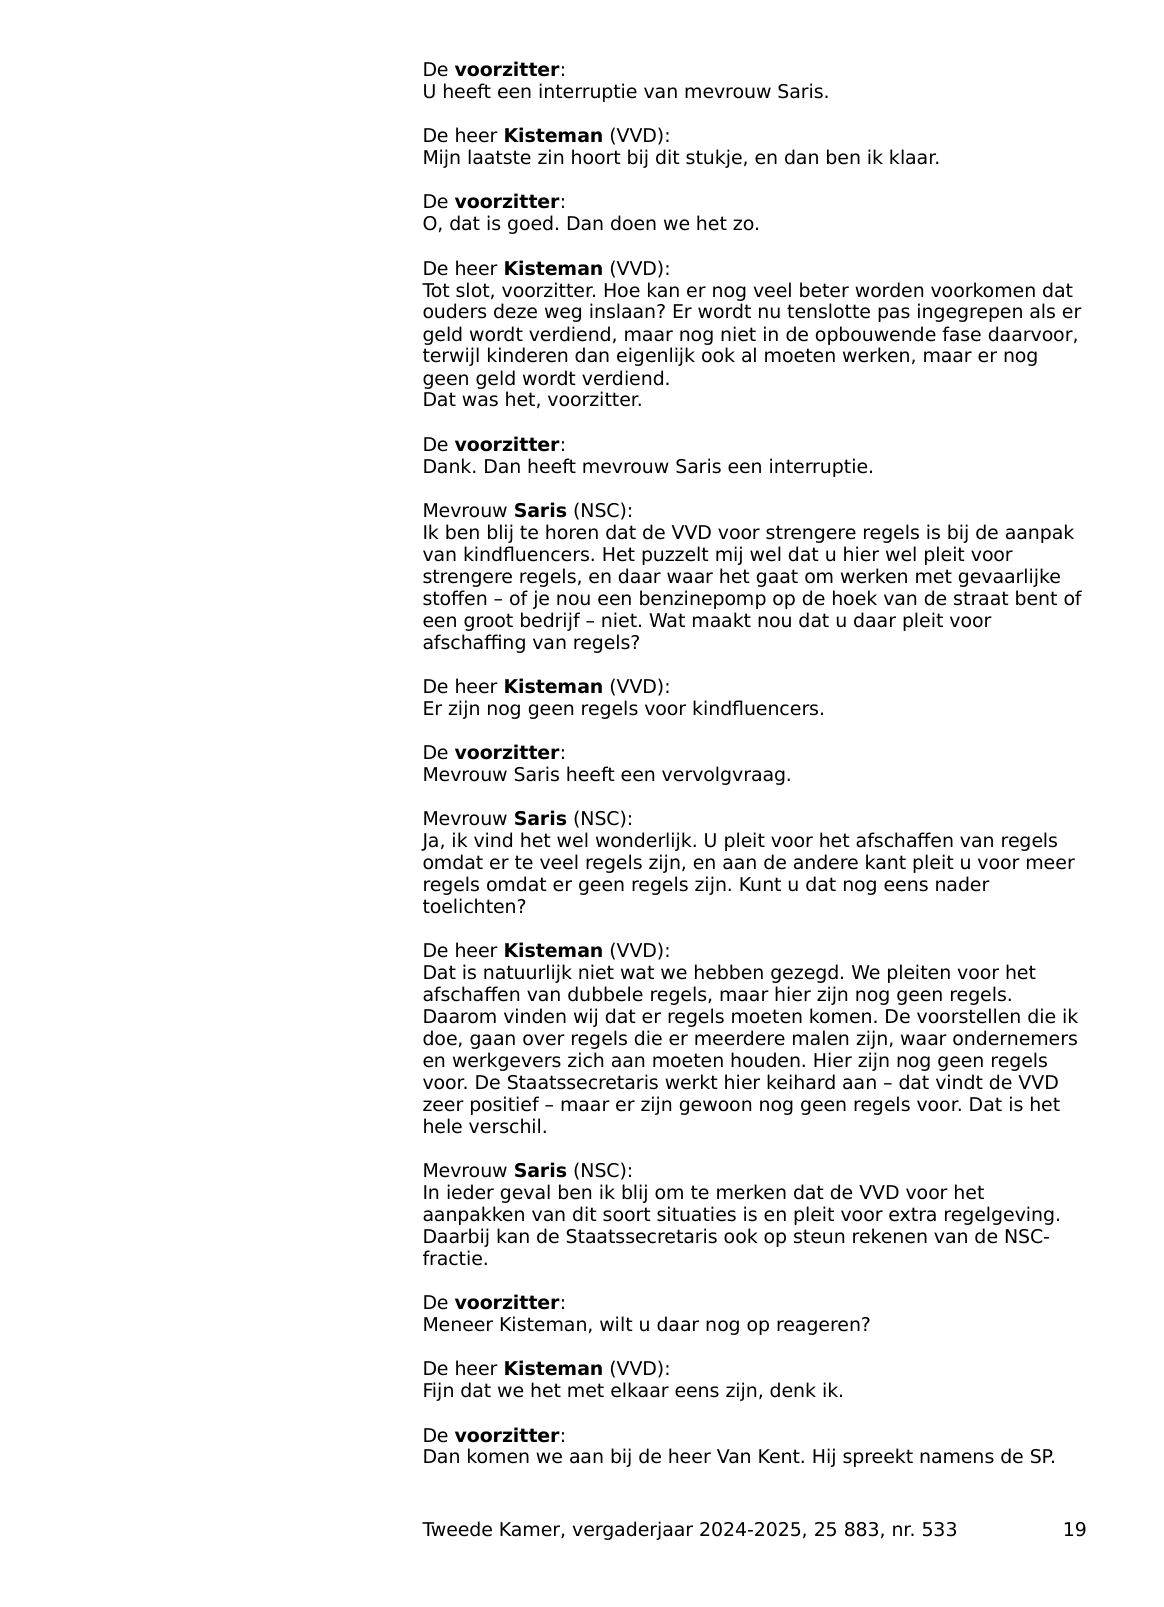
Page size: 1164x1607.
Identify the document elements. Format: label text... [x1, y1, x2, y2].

text Mevrouw Saris (NSC): [422, 1160, 1087, 1182]
text De voorzitter: [422, 191, 1087, 213]
text Mijn laatste zin hoort bij dit stukje, en dan ben ik klaar. [422, 147, 1087, 169]
text De heer Kisteman (VVD): [422, 1358, 1087, 1380]
text U heeft een interruptie van mevrouw Saris. [422, 81, 1087, 103]
text In ieder geval ben ik blij om te merken dat de VVD voor het aanpakken van dit soort situaties is en pleit voor extra regelgeving. Daarbij kan de Staatssecretaris ook op steun rekenen van de NSC-fractie. [422, 1182, 1087, 1270]
text De heer Kisteman (VVD): [422, 676, 1087, 698]
text Mevrouw Saris (NSC): [422, 808, 1087, 830]
text Ja, ik vind het wel wonderlijk. U pleit voor het afschaffen van regels omdat er te veel regels zijn, en aan de andere kant pleit u voor meer regels omdat er geen regels zijn. Kunt u dat nog eens nader toelichten? [422, 830, 1087, 918]
text De voorzitter: [422, 1424, 1087, 1446]
text De voorzitter: [422, 59, 1087, 81]
text Ik ben blij te horen dat de VVD voor strengere regels is bij de aanpak van kindfluencers. Het puzzelt mij wel dat u hier wel pleit voor strengere regels, en daar waar het gaat om werken met gevaarlijke stoffen – of je nou een benzinepomp op de hoek van de straat bent of een groot bedrijf – niet. Wat maakt nou dat u daar pleit voor afschaffing van regels? [422, 522, 1087, 653]
text Mevrouw Saris heeft een vervolgvraag. [422, 764, 1087, 786]
text De heer Kisteman (VVD): [422, 940, 1087, 962]
text De heer Kisteman (VVD): [422, 257, 1087, 279]
text Dat was het, voorzitter. [422, 389, 1087, 411]
text Dank. Dan heeft mevrouw Saris een interruptie. [422, 456, 1087, 477]
text O, dat is goed. Dan doen we het zo. [422, 213, 1087, 235]
text Dat is natuurlijk niet wat we hebben gezegd. We pleiten voor het afschaffen van dubbele regels, maar hier zijn nog geen regels. Daarom vinden wij dat er regels moeten komen. De voorstellen die ik doe, gaan over regels die er meerdere malen zijn, waar ondernemers en werkgevers zich aan moeten houden. Hier zijn nog geen regels voor. De Staatssecretaris werkt hier keihard aan – dat vindt de VVD zeer positief – maar er zijn gewoon nog geen regels voor. Dat is het hele verschil. [422, 962, 1087, 1138]
text De voorzitter: [422, 433, 1087, 456]
text Er zijn nog geen regels voor kindfluencers. [422, 698, 1087, 720]
text De voorzitter: [422, 742, 1087, 764]
text Tot slot, voorzitter. Hoe kan er nog veel beter worden voorkomen dat ouders deze weg inslaan? Er wordt nu tenslotte pas ingegrepen als er geld wordt verdiend, maar nog niet in de opbouwende fase daarvoor, terwijl kinderen dan eigenlijk ook al moeten werken, maar er nog geen geld wordt verdiend. [422, 279, 1087, 389]
text De heer Kisteman (VVD): [422, 125, 1087, 147]
text De voorzitter: [422, 1292, 1087, 1314]
text Dan komen we aan bij de heer Van Kent. Hij spreekt namens de SP. [422, 1446, 1087, 1468]
text Meneer Kisteman, wilt u daar nog op reageren? [422, 1314, 1087, 1336]
text Fijn dat we het met elkaar eens zijn, denk ik. [422, 1380, 1087, 1402]
text Mevrouw Saris (NSC): [422, 500, 1087, 522]
